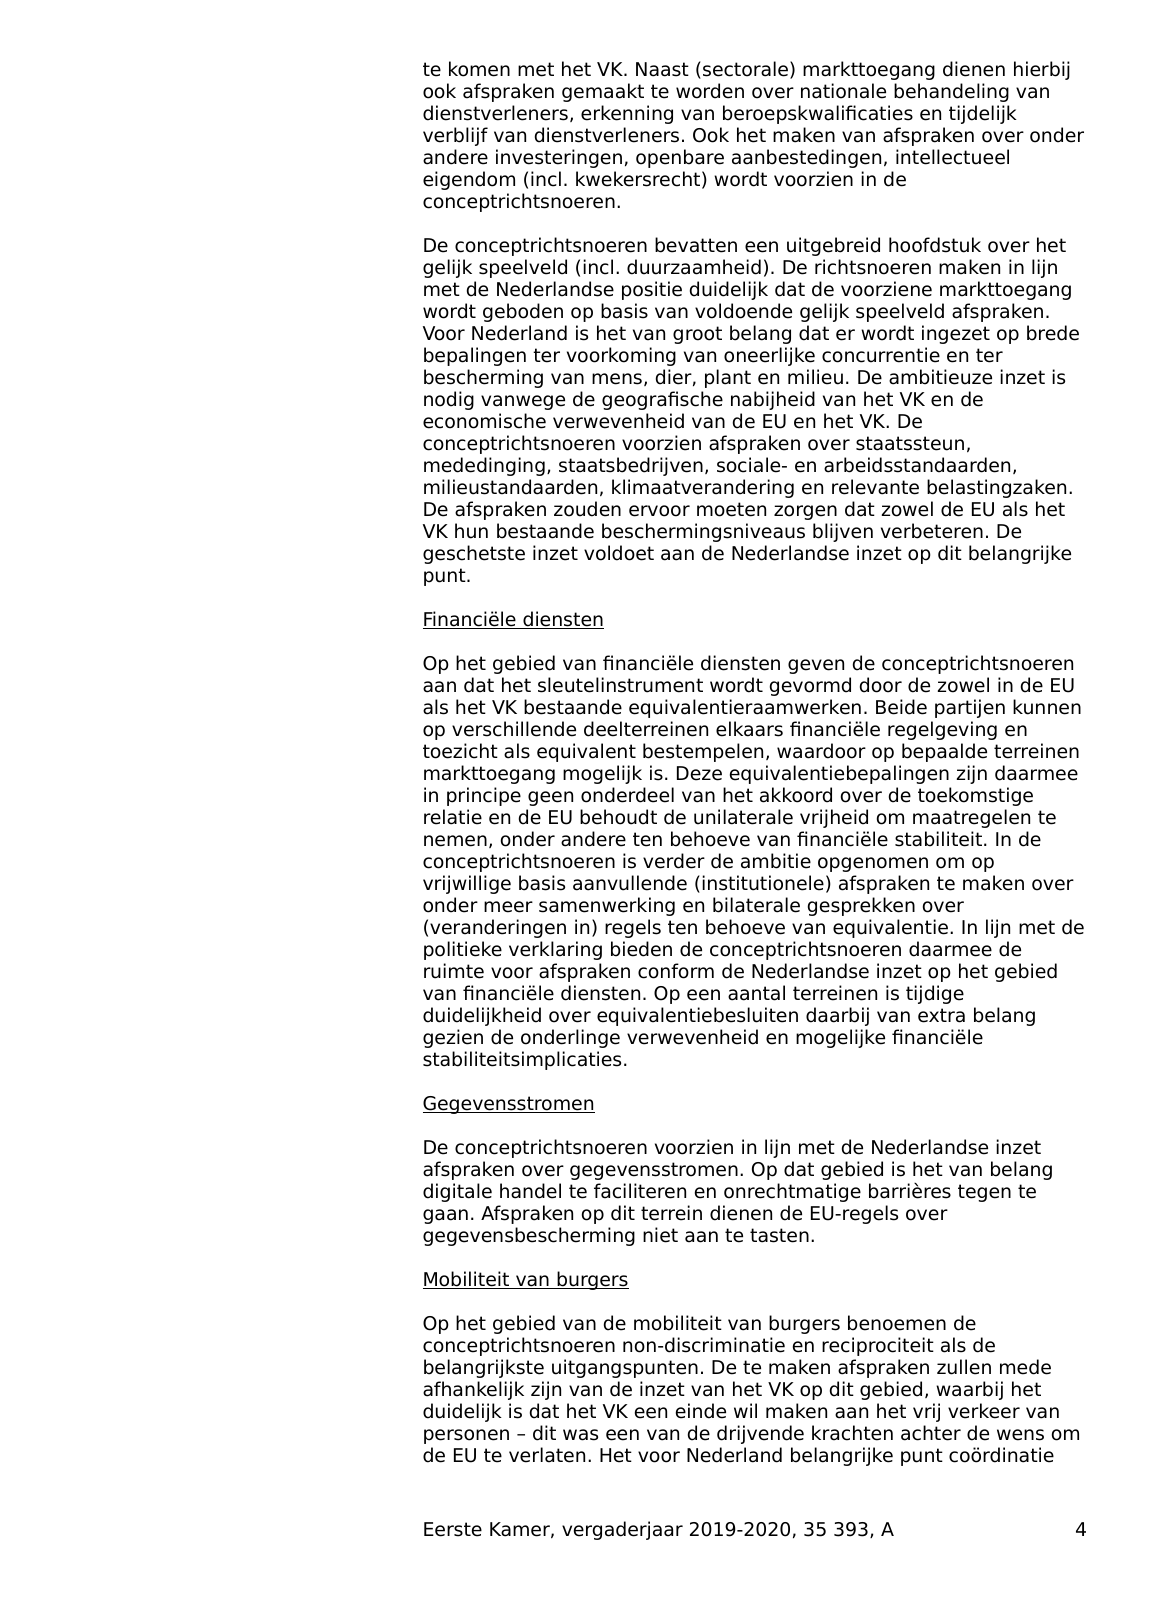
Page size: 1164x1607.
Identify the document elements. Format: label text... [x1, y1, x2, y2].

text De conceptrichtsnoeren voorzien in lijn met de Nederlandse inzet afspraken over gegevensstromen. Op dat gebied is het van belang digitale handel te faciliteren en onrechtmatige barrières tegen te gaan. Afspraken op dit terrein dienen de EU-regels over gegevensbescherming niet aan te tasten. [422, 1137, 1087, 1247]
subtitle Mobiliteit van burgers [422, 1269, 1087, 1291]
subtitle Financiële diensten [422, 609, 1087, 631]
text Op het gebied van de mobiliteit van burgers benoemen de conceptrichtsnoeren non-discriminatie en reciprociteit als de belangrijkste uitgangspunten. De te maken afspraken zullen mede afhankelijk zijn van de inzet van het VK op dit gebied, waarbij het duidelijk is dat het VK een einde wil maken aan het vrij verkeer van personen – dit was een van de drijvende krachten achter de wens om de EU te verlaten. Het voor Nederland belangrijke punt coördinatie [422, 1313, 1087, 1467]
text Op het gebied van financiële diensten geven de conceptrichtsnoeren aan dat het sleutelinstrument wordt gevormd door de zowel in de EU als het VK bestaande equivalentieraamwerken. Beide partijen kunnen op verschillende deelterreinen elkaars financiële regelgeving en toezicht als equivalent bestempelen, waardoor op bepaalde terreinen markttoegang mogelijk is. Deze equivalentiebepalingen zijn daarmee in principe geen onderdeel van het akkoord over de toekomstige relatie en de EU behoudt de unilaterale vrijheid om maatregelen te nemen, onder andere ten behoeve van financiële stabiliteit. In de conceptrichtsnoeren is verder de ambitie opgenomen om op vrijwillige basis aanvullende (institutionele) afspraken te maken over onder meer samenwerking en bilaterale gesprekken over (veranderingen in) regels ten behoeve van equivalentie. In lijn met de politieke verklaring bieden de conceptrichtsnoeren daarmee de ruimte voor afspraken conform de Nederlandse inzet op het gebied van financiële diensten. Op een aantal terreinen is tijdige duidelijkheid over equivalentiebesluiten daarbij van extra belang gezien de onderlinge verwevenheid en mogelijke financiële stabiliteitsimplicaties. [422, 653, 1087, 1071]
subtitle Gegevensstromen [422, 1093, 1087, 1115]
text te komen met het VK. Naast (sectorale) markttoegang dienen hierbij ook afspraken gemaakt te worden over nationale behandeling van dienstverleners, erkenning van beroepskwalificaties en tijdelijk verblijf van dienstverleners. Ook het maken van afspraken over onder andere investeringen, openbare aanbestedingen, intellectueel eigendom (incl. kwekersrecht) wordt voorzien in de conceptrichtsnoeren. [422, 59, 1087, 213]
text De conceptrichtsnoeren bevatten een uitgebreid hoofdstuk over het gelijk speelveld (incl. duurzaamheid). De richtsnoeren maken in lijn met de Nederlandse positie duidelijk dat de voorziene markttoegang wordt geboden op basis van voldoende gelijk speelveld afspraken. Voor Nederland is het van groot belang dat er wordt ingezet op brede bepalingen ter voorkoming van oneerlijke concurrentie en ter bescherming van mens, dier, plant en milieu. De ambitieuze inzet is nodig vanwege de geografische nabijheid van het VK en de economische verwevenheid van de EU en het VK. De conceptrichtsnoeren voorzien afspraken over staatssteun, mededinging, staatsbedrijven, sociale- en arbeidsstandaarden, milieustandaarden, klimaatverandering en relevante belastingzaken. De afspraken zouden ervoor moeten zorgen dat zowel de EU als het VK hun bestaande beschermingsniveaus blijven verbeteren. De geschetste inzet voldoet aan de Nederlandse inzet op dit belangrijke punt. [422, 235, 1087, 587]
